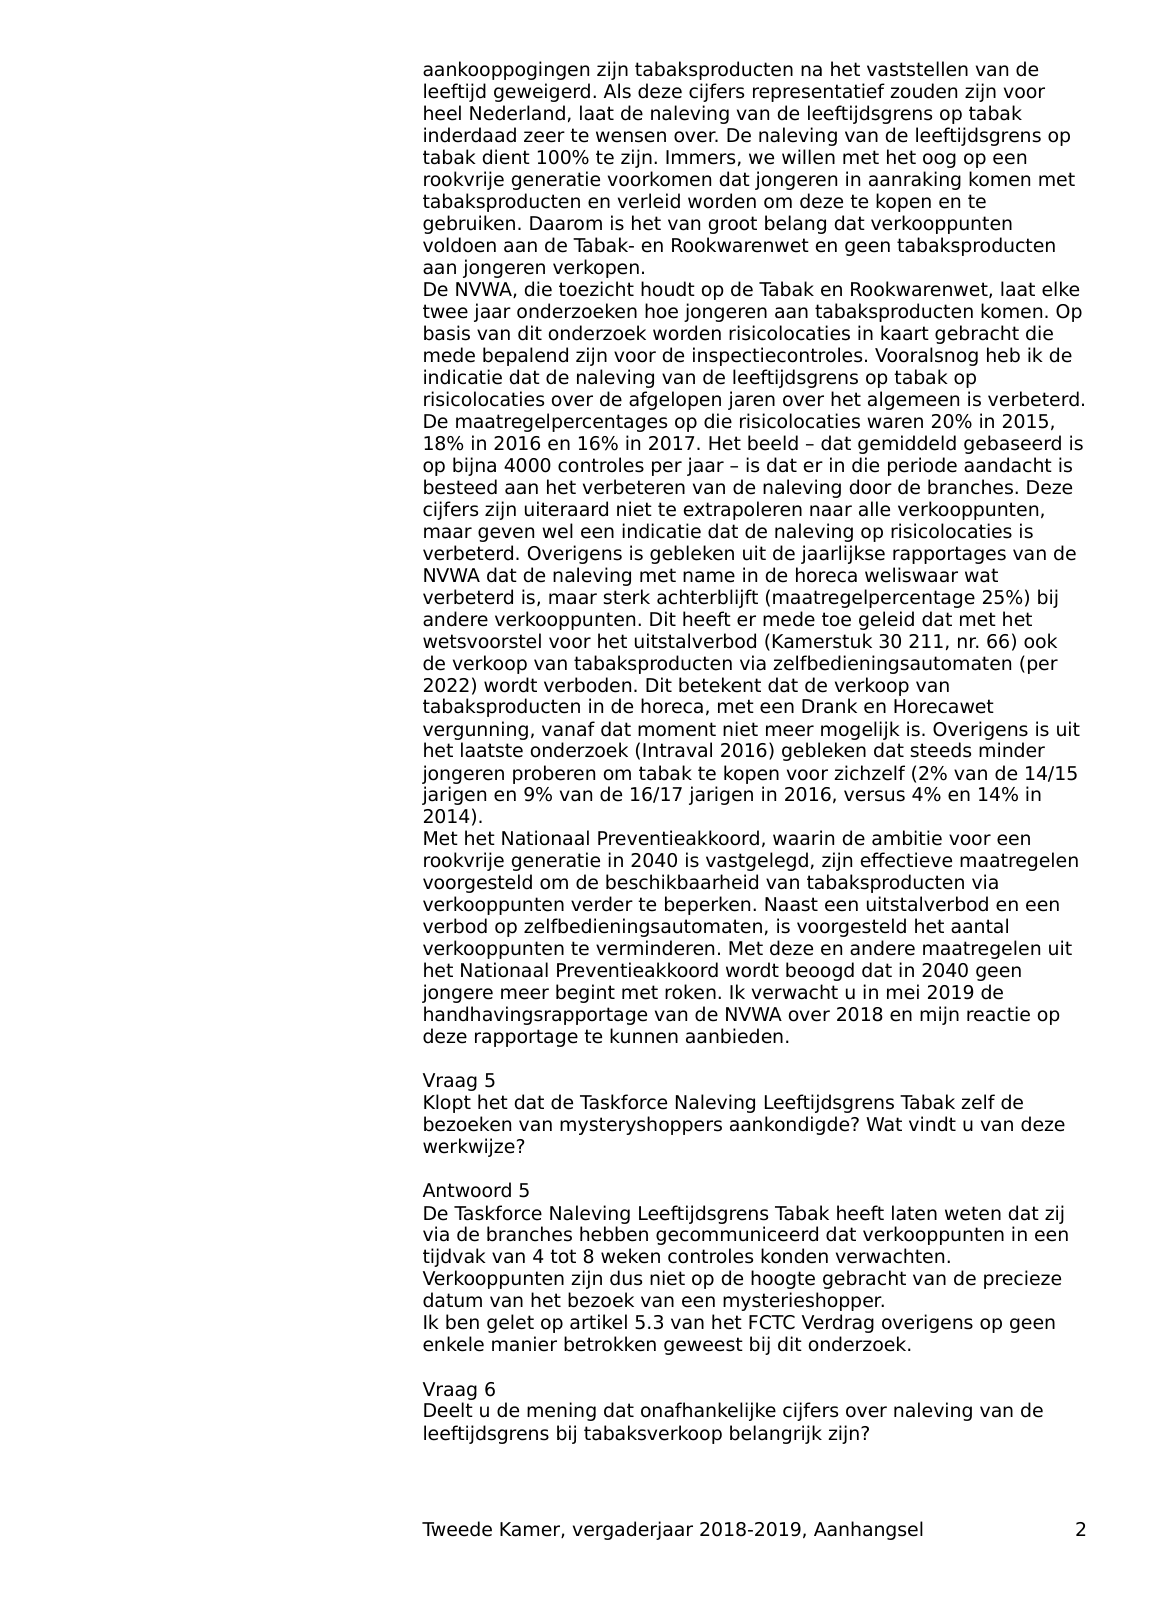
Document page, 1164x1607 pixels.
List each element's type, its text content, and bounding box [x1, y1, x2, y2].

text Vraag 5 [422, 1070, 1087, 1092]
text Ik ben gelet op artikel 5.3 van het FCTC Verdrag overigens op geen enkele manier betrokken geweest bij dit onderzoek. [422, 1312, 1087, 1356]
text De Taskforce Naleving Leeftijdsgrens Tabak heeft laten weten dat zij via de branches hebben gecommuniceerd dat verkooppunten in een tijdvak van 4 tot 8 weken controles konden verwachten. Verkooppunten zijn dus niet op de hoogte gebracht van de precieze datum van het bezoek van een mysterieshopper. [422, 1202, 1087, 1312]
text Deelt u de mening dat onafhankelijke cijfers over naleving van de leeftijdsgrens bij tabaksverkoop belangrijk zijn? [422, 1400, 1087, 1444]
text Klopt het dat de Taskforce Naleving Leeftijdsgrens Tabak zelf de bezoeken van mysteryshoppers aankondigde? Wat vindt u van deze werkwijze? [422, 1092, 1087, 1158]
text Vraag 6 [422, 1378, 1087, 1400]
text Antwoord 5 [422, 1180, 1087, 1202]
text De NVWA, die toezicht houdt op de Tabak en Rookwarenwet, laat elke twee jaar onderzoeken hoe jongeren aan tabaksproducten komen. Op basis van dit onderzoek worden risicolocaties in kaart gebracht die mede bepalend zijn voor de inspectiecontroles. Vooralsnog heb ik de indicatie dat de naleving van de leeftijdsgrens op tabak op risicolocaties over de afgelopen jaren over het algemeen is verbeterd. De maatregelpercentages op die risicolocaties waren 20% in 2015, 18% in 2016 en 16% in 2017. Het beeld – dat gemiddeld gebaseerd is op bijna 4000 controles per jaar – is dat er in die periode aandacht is besteed aan het verbeteren van de naleving door de branches. Deze cijfers zijn uiteraard niet te extrapoleren naar alle verkooppunten, maar geven wel een indicatie dat de naleving op risicolocaties is verbeterd. Overigens is gebleken uit de jaarlijkse rapportages van de NVWA dat de naleving met name in de horeca weliswaar wat verbeterd is, maar sterk achterblijft (maatregelpercentage 25%) bij andere verkooppunten. Dit heeft er mede toe geleid dat met het wetsvoorstel voor het uitstalverbod (Kamerstuk 30 211, nr. 66) ook de verkoop van tabaksproducten via zelfbedieningsautomaten (per 2022) wordt verboden. Dit betekent dat de verkoop van tabaksproducten in de horeca, met een Drank en Horecawet vergunning, vanaf dat moment niet meer mogelijk is. Overigens is uit het laatste onderzoek (Intraval 2016) gebleken dat steeds minder jongeren proberen om tabak te kopen voor zichzelf (2% van de 14/15 jarigen en 9% van de 16/17 jarigen in 2016, versus 4% en 14% in 2014). [422, 279, 1087, 828]
text Met het Nationaal Preventieakkoord, waarin de ambitie voor een rookvrije generatie in 2040 is vastgelegd, zijn effectieve maatregelen voorgesteld om de beschikbaarheid van tabaksproducten via verkooppunten verder te beperken. Naast een uitstalverbod en een verbod op zelfbedieningsautomaten, is voorgesteld het aantal verkooppunten te verminderen. Met deze en andere maatregelen uit het Nationaal Preventieakkoord wordt beoogd dat in 2040 geen jongere meer begint met roken. Ik verwacht u in mei 2019 de handhavingsrapportage van de NVWA over 2018 en mijn reactie op deze rapportage te kunnen aanbieden. [422, 828, 1087, 1048]
text aankooppogingen zijn tabaksproducten na het vaststellen van de leeftijd geweigerd. Als deze cijfers representatief zouden zijn voor heel Nederland, laat de naleving van de leeftijdsgrens op tabak inderdaad zeer te wensen over. De naleving van de leeftijdsgrens op tabak dient 100% te zijn. Immers, we willen met het oog op een rookvrije generatie voorkomen dat jongeren in aanraking komen met tabaksproducten en verleid worden om deze te kopen en te gebruiken. Daarom is het van groot belang dat verkooppunten voldoen aan de Tabak- en Rookwarenwet en geen tabaksproducten aan jongeren verkopen. [422, 59, 1087, 279]
